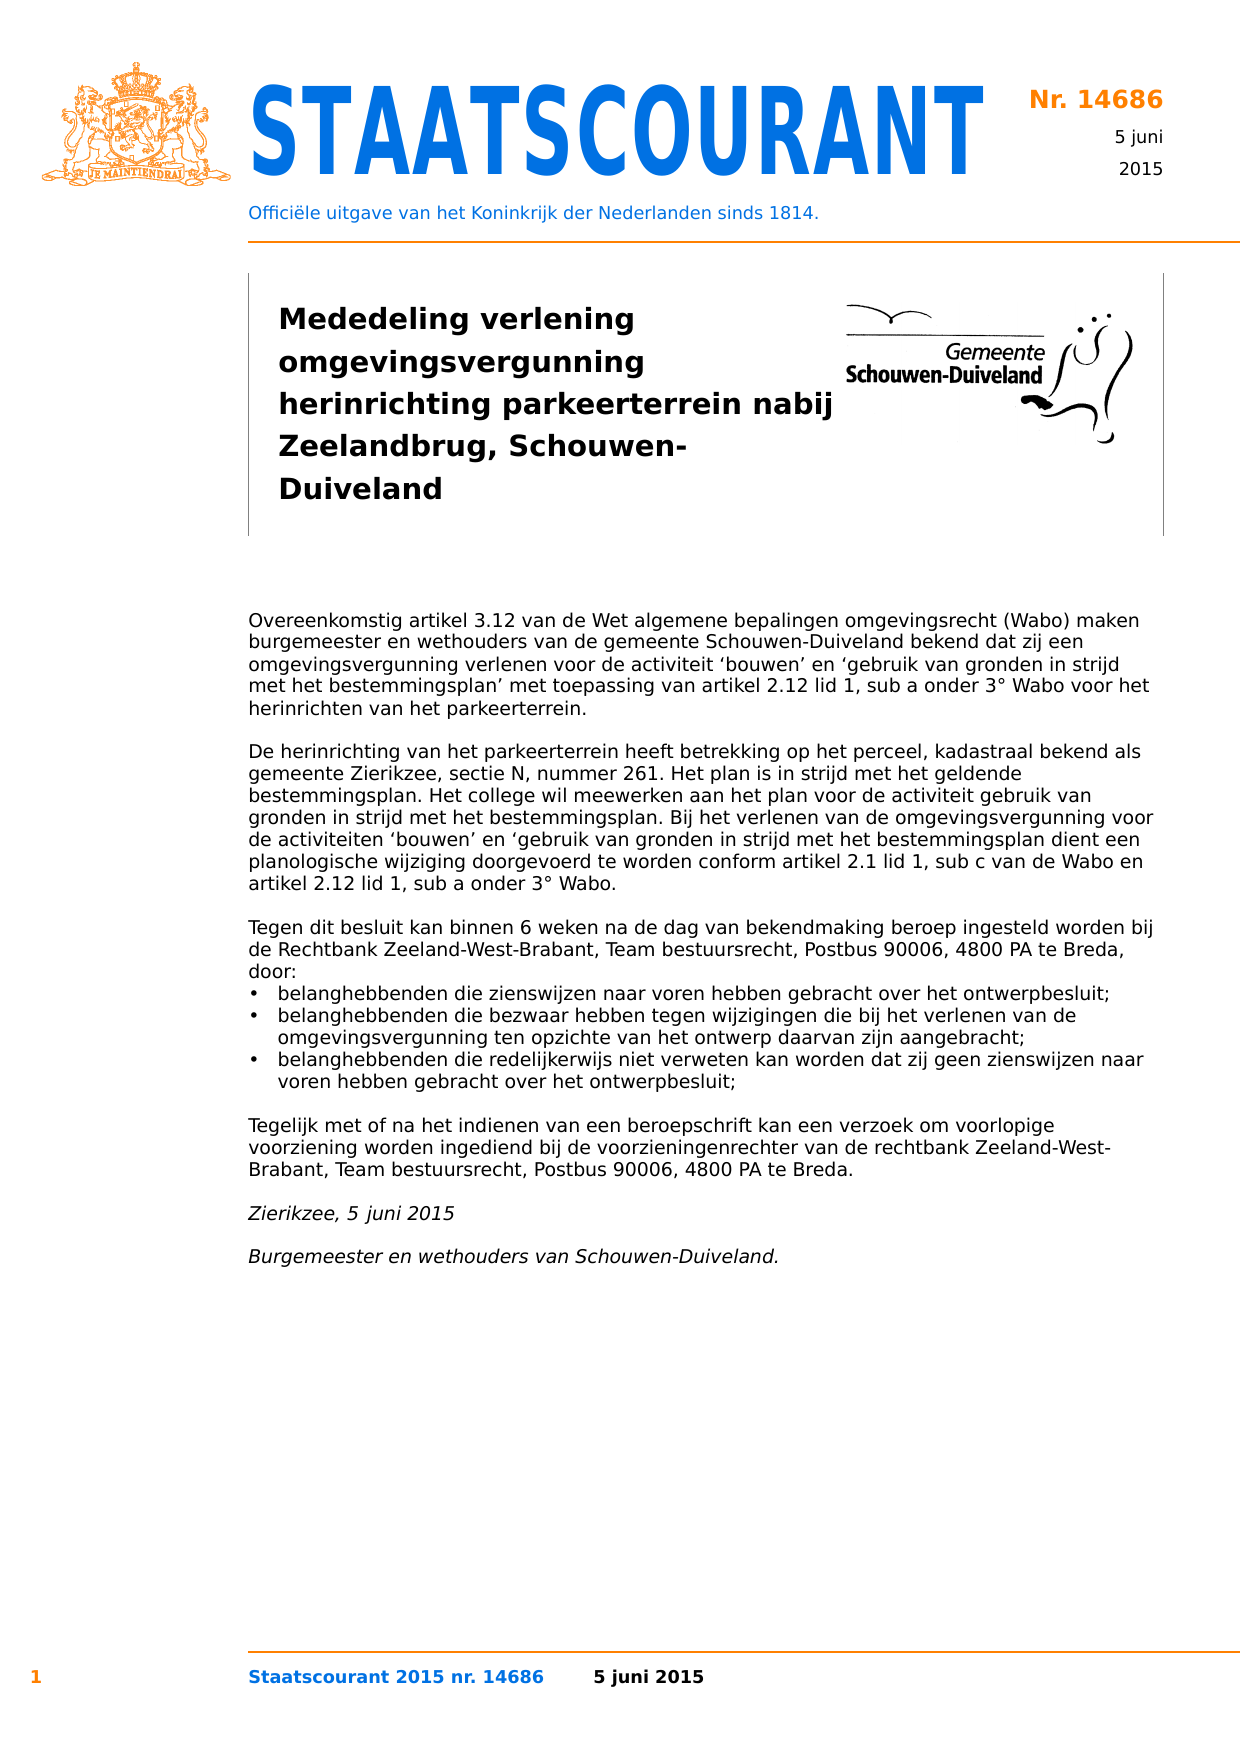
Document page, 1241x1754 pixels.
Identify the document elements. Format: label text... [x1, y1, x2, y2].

text Zierikzee, 5 juni 2015 [248, 1202, 1163, 1224]
table_header Nr. 14686 [998, 62, 1240, 121]
table_cell 5 juni [998, 121, 1240, 153]
text Tegen dit besluit kan binnen 6 weken na de dag van bekendmaking beroep ingesteld worden bij de Rechtbank Zeeland-West-Brabant, Team bestuursrecht, Postbus 90006, 4800 PA te Breda, door: [248, 917, 1163, 983]
text Tegelijk met of na het indienen van een beroepschrift kan een verzoek om voorlopige voorziening worden ingediend bij de voorzieningenrechter van de rechtbank Zeeland-West-Brabant, Team bestuursrecht, Postbus 90006, 4800 PA te Breda. [248, 1115, 1163, 1181]
text De herinrichting van het parkeerterrein heeft betrekking op het perceel, kadastraal bekend als gemeente Zierikzee, sectie N, nummer 261. Het plan is in strijd met het geldende bestemmingsplan. Het college wil meewerken aan het plan voor de activiteit gebruik van gronden in strijd met het bestemmingsplan. Bij het verlenen van de omgevingsvergunning voor de activiteiten ‘bouwen’ en ‘gebruik van gronden in strijd met het bestemmingsplan dient een planologische wijziging doorgevoerd te worden conform artikel 2.1 lid 1, sub c van de Wabo en artikel 2.12 lid 1, sub a onder 3° Wabo. [248, 741, 1163, 895]
text Overeenkomstig artikel 3.12 van de Wet algemene bepalingen omgevingsrecht (Wabo) maken burgemeester en wethouders van de gemeente Schouwen-Duiveland bekend dat zij een omgevingsvergunning verlenen voor de activiteit ‘bouwen’ en ‘gebruik van gronden in strijd met het bestemmingsplan’ met toepassing van artikel 2.12 lid 1, sub a onder 3° Wabo voor het herinrichten van het parkeerterrein. [248, 609, 1163, 719]
table_cell Officiële uitgave van het Koninkrijk der Nederlanden sinds 1814. [248, 203, 1240, 241]
text • belanghebbenden die bezwaar hebben tegen wijzigingen die bij het verlenen van de omgevingsvergunning ten opzichte van het ontwerp daarvan zijn aangebracht; [248, 1005, 1163, 1049]
table_header STAATSCOURANT [248, 62, 998, 203]
picture [844, 302, 1134, 445]
text • belanghebbenden die redelijkerwijs niet verweten kan worden dat zij geen zienswijzen naar voren hebben gebracht over het ontwerpbesluit; [248, 1049, 1163, 1093]
table_cell 2015 [998, 153, 1240, 203]
subtitle Mededeling verlening omgevingsvergunning herinrichting parkeerterrein nabij Zeelandbrug, Schouwen-Duiveland [249, 273, 1163, 536]
text Burgemeester en wethouders van Schouwen-Duiveland. [248, 1246, 1163, 1268]
picture [41, 62, 231, 186]
table_header [25, 62, 248, 241]
text • belanghebbenden die zienswijzen naar voren hebben gebracht over het ontwerpbesluit; [248, 983, 1163, 1005]
